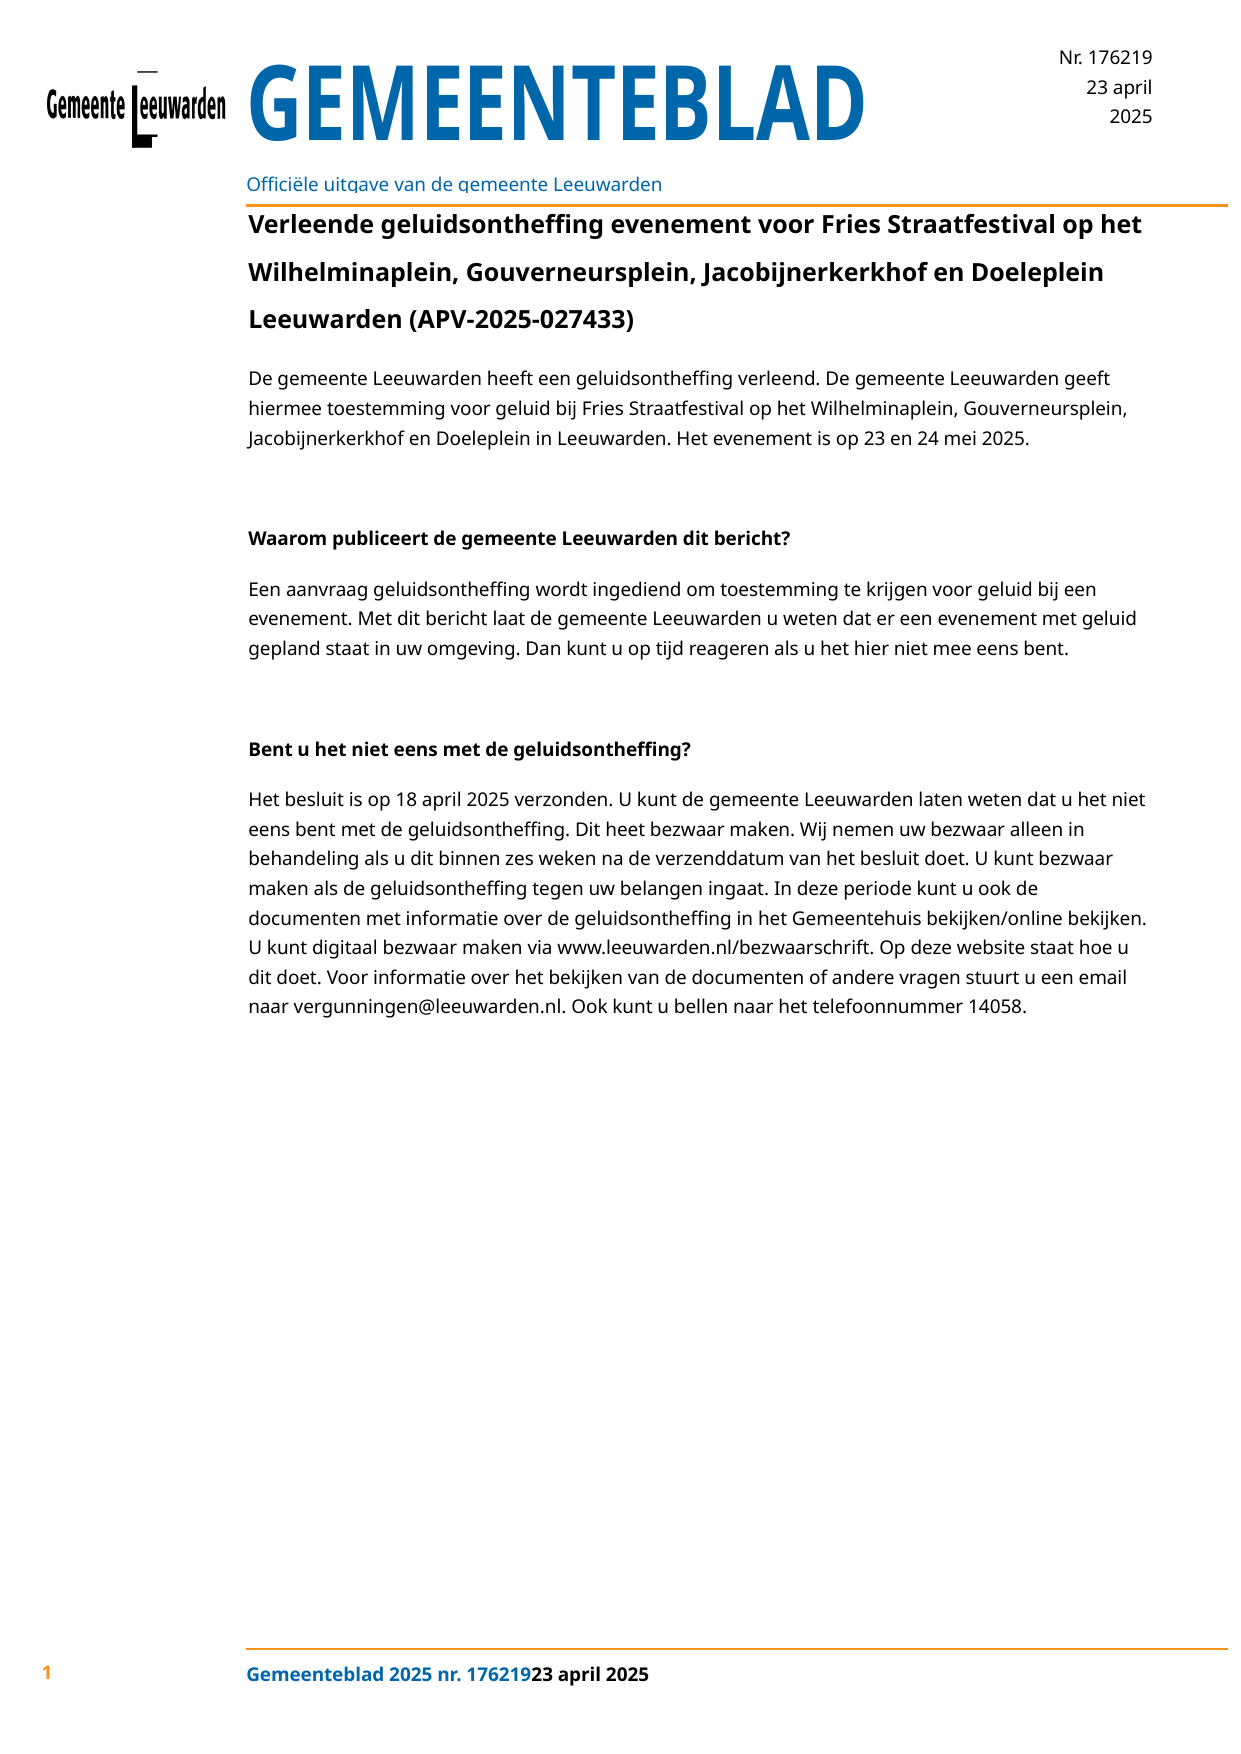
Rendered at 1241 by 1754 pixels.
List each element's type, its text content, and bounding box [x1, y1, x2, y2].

text De gemeente Leeuwarden heeft een geluidsontheffing verleend. De gemeente Leeuwarden geeft hiermee toestemming voor geluid bij Fries Straatfestival op het Wilhelminaplein, Gouverneursplein, Jacobijnerkerkhof en Doeleplein in Leeuwarden. Het evenement is op 23 en 24 mei 2025. [248, 366, 1152, 450]
text Het besluit is op 18 april 2025 verzonden. U kunt de gemeente Leeuwarden laten weten dat u het niet eens bent met de geluidsontheffing. Dit heet bezwaar maken. Wij nemen uw bezwaar alleen in behandeling als u dit binnen zes weken na de verzenddatum van het besluit doet. U kunt bezwaar maken als de geluidsontheffing tegen uw belangen ingaat. In deze periode kunt u ook de documenten met informatie over de geluidsontheffing in het Gemeentehuis bekijken/online bekijken. U kunt digitaal bezwaar maken via www.leeuwarden.nl/bezwaarschrift. Op deze website staat hoe u dit doet. Voor informatie over het bekijken van de documenten of andere vragen stuurt u een email naar vergunningen@leeuwarden.nl. Ook kunt u bellen naar het telefoonnummer 14058. [248, 786, 1152, 1019]
text Verleende geluidsontheffing evenement voor Fries Straatfestival op het Wilhelminaplein, Gouverneursplein, Jacobijnerkerkhof en Doeleplein Leeuwarden (APV-2025-027433) [248, 207, 1152, 336]
text Bent u het niet eens met de geluidsontheffing? [248, 736, 1152, 762]
text Waarom publiceert de gemeente Leeuwarden dit bericht? [248, 526, 1152, 551]
picture [41, 47, 231, 172]
text Een aanvraag geluidsontheffing wordt ingediend om toestemming te krijgen voor geluid bij een evenement. Met dit bericht laat de gemeente Leeuwarden u weten dat er een evenement met geluid gepland staat in uw omgeving. Dan kunt u op tijd reageren als u het hier niet mee eens bent. [248, 576, 1152, 661]
